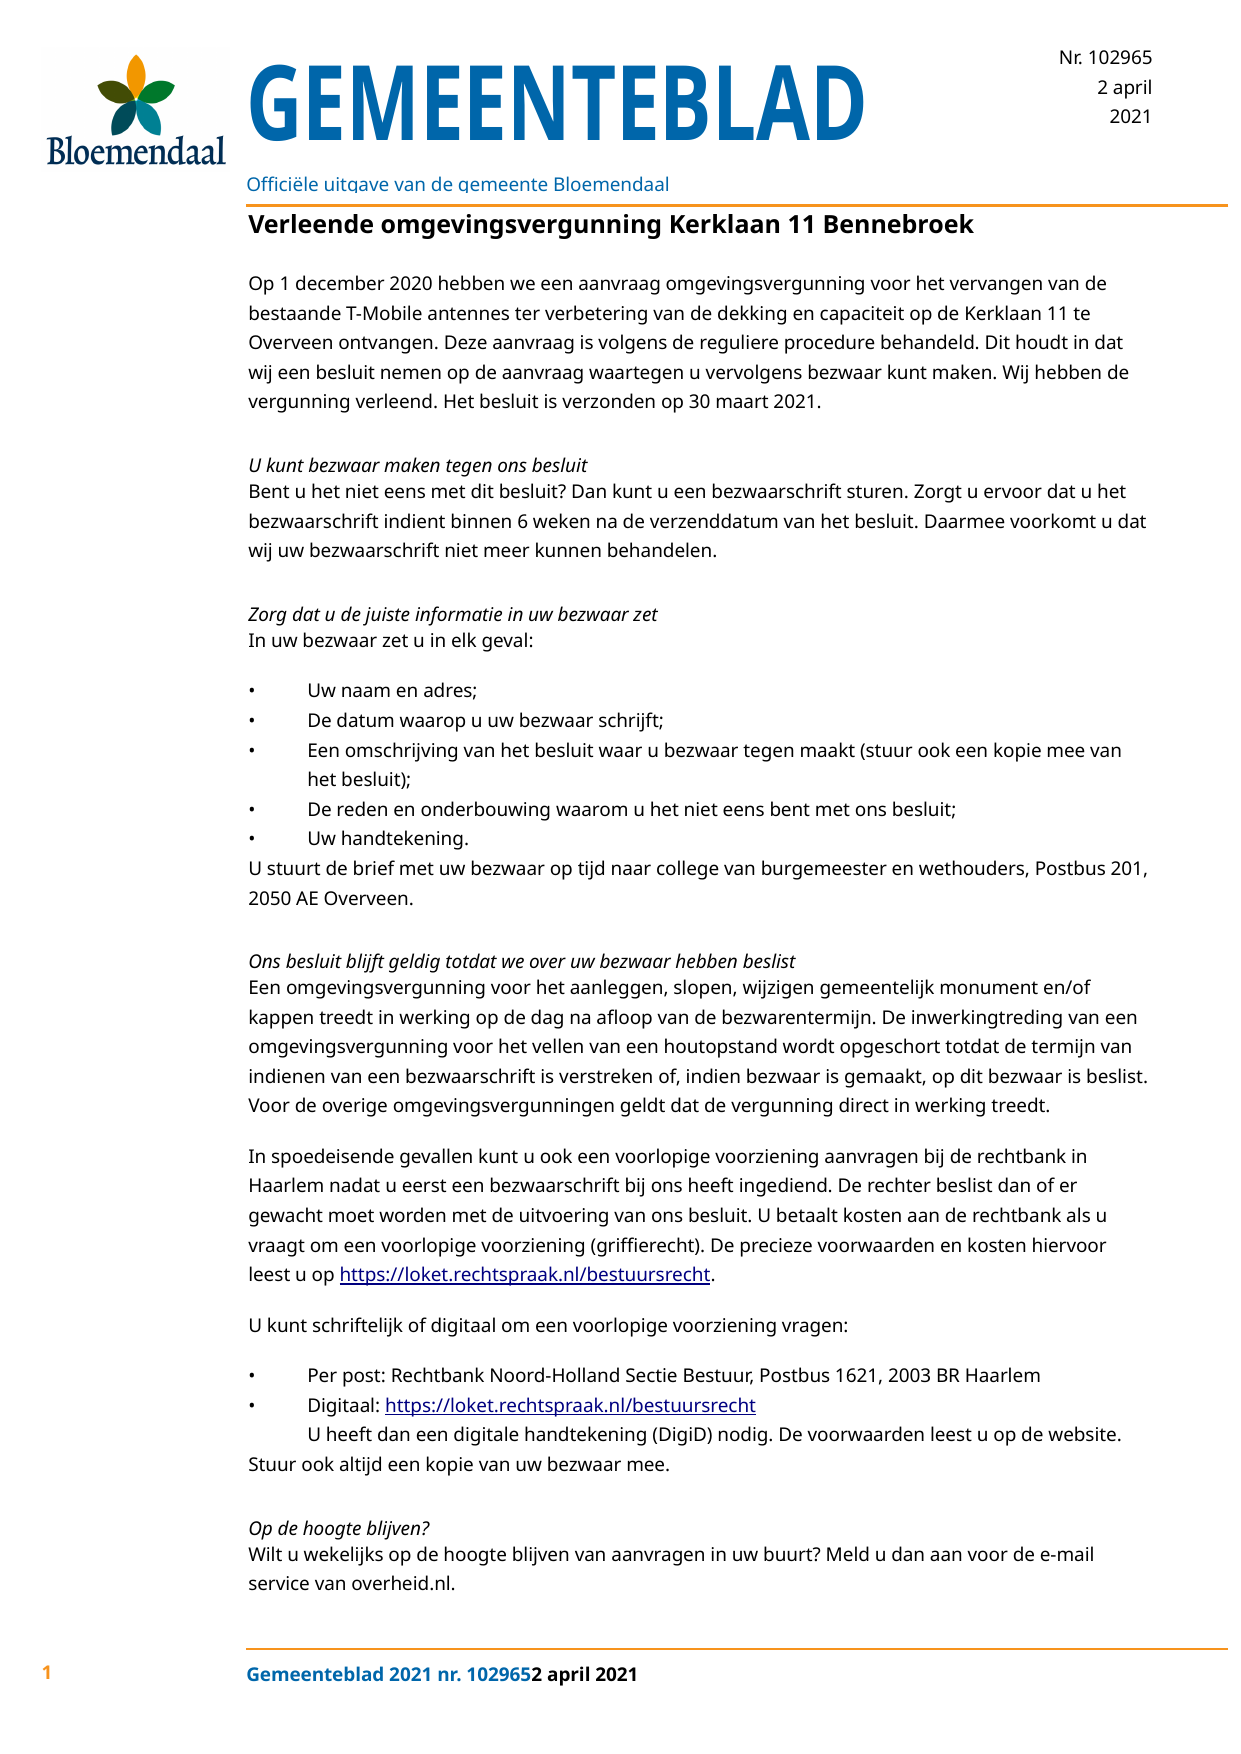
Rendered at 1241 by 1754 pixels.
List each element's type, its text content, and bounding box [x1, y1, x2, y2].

list Een omschrijving van het besluit waar u bezwaar tegen maakt (stuur ook een kopie mee van het besluit); [248, 737, 1152, 792]
list U heeft dan een digitale handtekening (DigiD) nodig. De voorwaarden leest u op de website. [248, 1421, 1152, 1447]
text Stuur ook altijd een kopie van uw bezwaar mee. [248, 1451, 1152, 1477]
picture [41, 47, 231, 172]
list Digitaal: https://loket.rechtspraak.nl/bestuursrecht [248, 1392, 1152, 1418]
list De datum waarop u uw bezwaar schrijft; [248, 707, 1152, 733]
text Wilt u wekelijks op de hoogte blijven van aanvragen in uw buurt? Meld u dan aan voor de e-mail service van overheid.nl. [248, 1541, 1152, 1596]
text Verleende omgevingsvergunning Kerklaan 11 Bennebroek [248, 207, 1152, 241]
list De reden en onderbouwing waarom u het niet eens bent met ons besluit; [248, 796, 1152, 822]
text In spoedeisende gevallen kunt u ook een voorlopige voorziening aanvragen bij de rechtbank in Haarlem nadat u eerst een bezwaarschrift bij ons heeft ingediend. De rechter beslist dan of er gewacht moet worden met de uitvoering van ons besluit. U betaalt kosten aan de rechtbank als u vraagt om een voorlopige voorziening (griffierecht). De precieze voorwaarden en kosten hiervoor leest u op https://loket.rechtspraak.nl/bestuursrecht. [248, 1143, 1152, 1287]
text Zorg dat u de juiste informatie in uw bezwaar zet [248, 601, 1152, 627]
list Per post: Rechtbank Noord-Holland Sectie Bestuur, Postbus 1621, 2003 BR Haarlem [248, 1362, 1152, 1388]
text Een omgevingsvergunning voor het aanleggen, slopen, wijzigen gemeentelijk monument en/of kappen treedt in werking op de dag na afloop van de bezwarentermijn. De inwerkingtreding van een omgevingsvergunning voor het vellen van een houtopstand wordt opgeschort totdat de termijn van indienen van een bezwaarschrift is verstreken of, indien bezwaar is gemaakt, op dit bezwaar is beslist. Voor de overige omgevingsvergunningen geldt dat de vergunning direct in werking treedt. [248, 974, 1152, 1118]
text In uw bezwaar zet u in elk geval: [248, 627, 1152, 653]
text Op 1 december 2020 hebben we een aanvraag omgevingsvergunning voor het vervangen van de bestaande T-Mobile antennes ter verbetering van de dekking en capaciteit op de Kerklaan 11 te Overveen ontvangen. Deze aanvraag is volgens de reguliere procedure behandeld. Dit houdt in dat wij een besluit nemen op de aanvraag waartegen u vervolgens bezwaar kunt maken. Wij hebben de vergunning verleend. Het besluit is verzonden op 30 maart 2021. [248, 270, 1152, 414]
text U kunt schriftelijk of digitaal om een voorlopige voorziening vragen: [248, 1312, 1152, 1338]
text U kunt bezwaar maken tegen ons besluit [248, 453, 1152, 478]
list Uw handtekening. [248, 826, 1152, 851]
text U stuurt de brief met uw bezwaar op tijd naar college van burgemeester en wethouders, Postbus 201, 2050 AE Overveen. [248, 855, 1152, 910]
list Uw naam en adres; [248, 678, 1152, 703]
text Bent u het niet eens met dit besluit? Dan kunt u een bezwaarschrift sturen. Zorgt u ervoor dat u het bezwaarschrift indient binnen 6 weken na de verzenddatum van het besluit. Daarmee voorkomt u dat wij uw bezwaarschrift niet meer kunnen behandelen. [248, 478, 1152, 563]
text Ons besluit blijft geldig totdat we over uw bezwaar hebben beslist [248, 949, 1152, 974]
text Op de hoogte blijven? [248, 1515, 1152, 1541]
